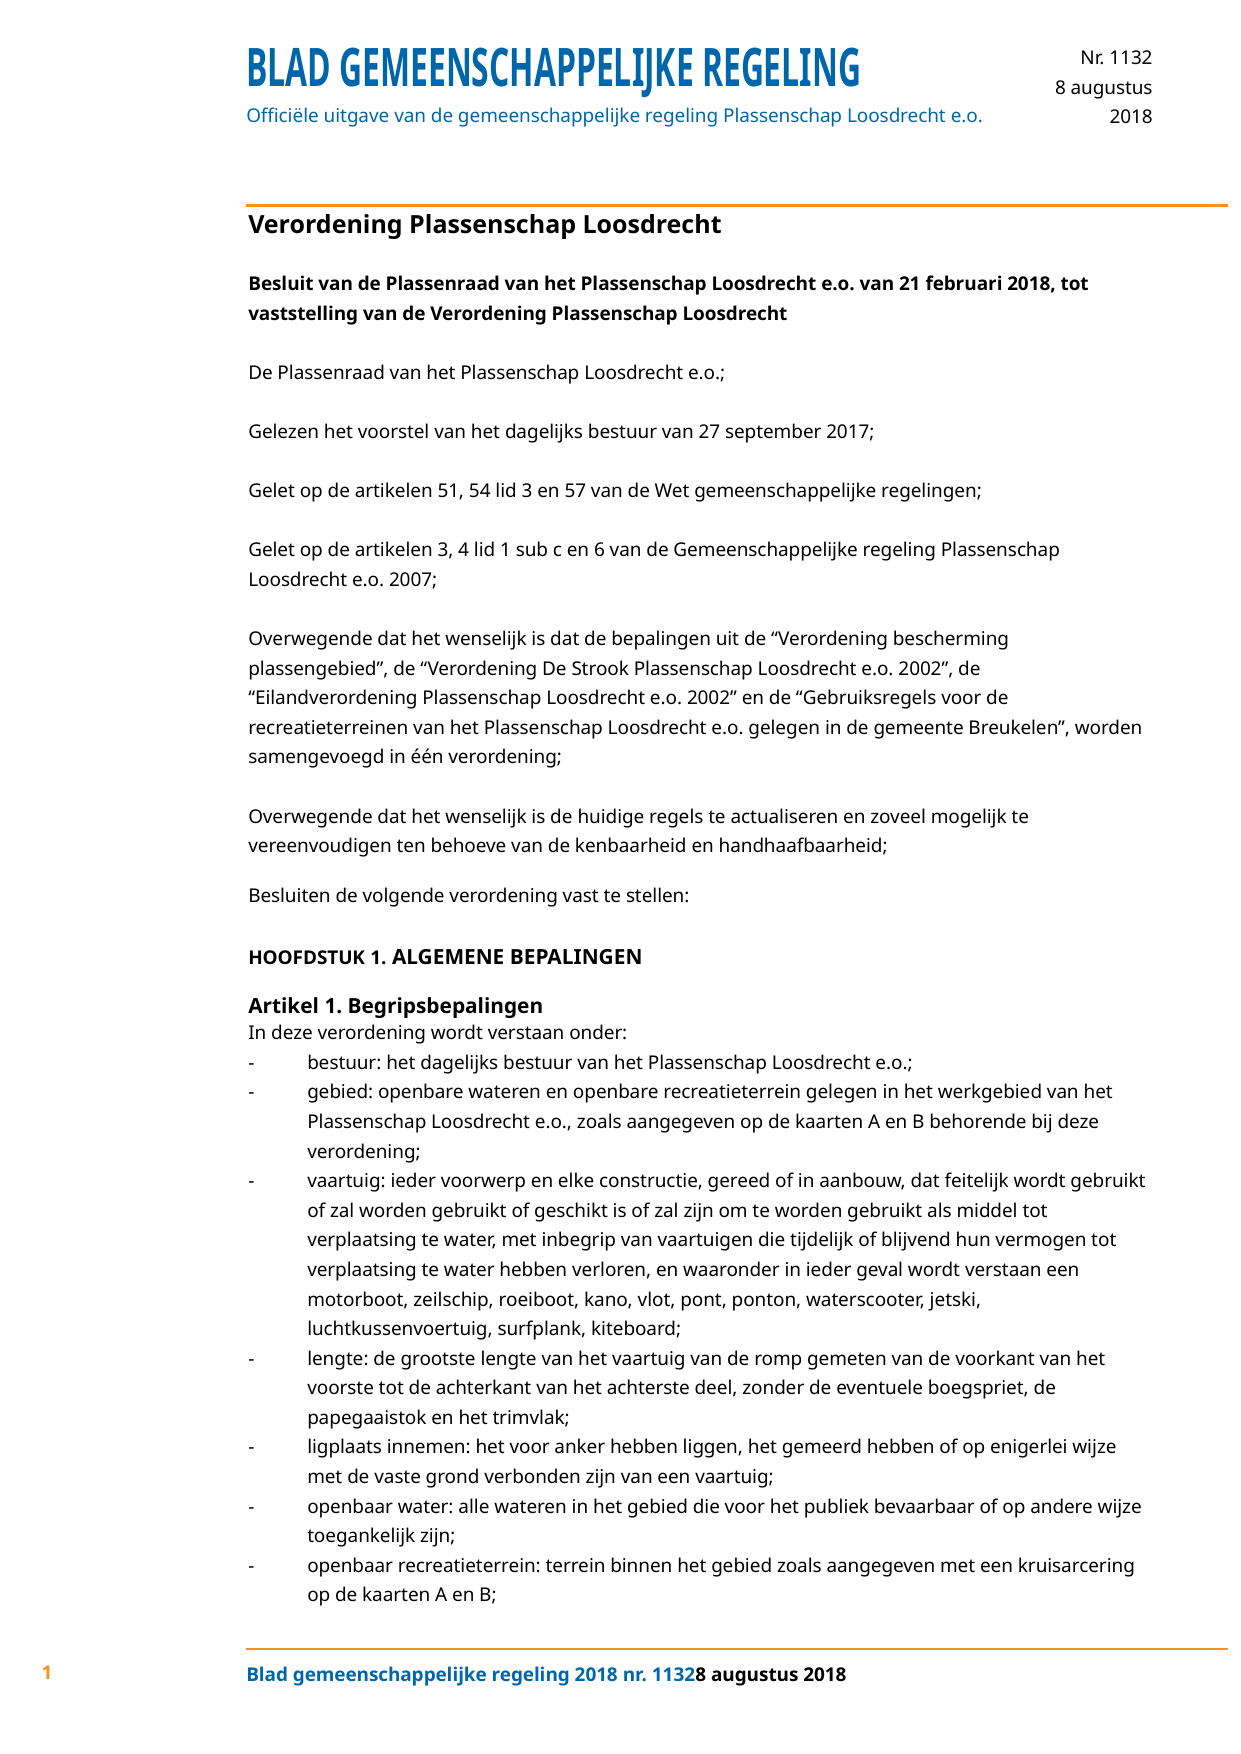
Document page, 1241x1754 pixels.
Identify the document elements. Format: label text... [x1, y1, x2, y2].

text Besluiten de volgende verordening vast te stellen: [248, 883, 1152, 908]
text Gelezen het voorstel van het dagelijks bestuur van 27 september 2017; [248, 418, 1152, 444]
list openbaar recreatieterrein: terrein binnen het gebied zoals aangegeven met een kruisarcering op de kaarten A en B; [248, 1552, 1152, 1607]
text Artikel 1. Begripsbepalingen [248, 991, 1152, 1019]
list ligplaats innemen: het voor anker hebben liggen, het gemeerd hebben of op enigerlei wijze met de vaste grond verbonden zijn van een vaartuig; [248, 1434, 1152, 1489]
list lengte: de grootste lengte van het vaartuig van de romp gemeten van de voorkant van het voorste tot de achterkant van het achterste deel, zonder de eventuele boegspriet, de papegaaistok en het trimvlak; [248, 1345, 1152, 1430]
picture [41, 47, 231, 172]
text Gelet op de artikelen 3, 4 lid 1 sub c en 6 van de Gemeenschappelijke regeling Plassenschap Loosdrecht e.o. 2007; [248, 537, 1152, 592]
list gebied: openbare wateren en openbare recreatieterrein gelegen in het werkgebied van het Plassenschap Loosdrecht e.o., zoals aangegeven op de kaarten A en B behorende bij deze verordening; [248, 1079, 1152, 1164]
text Overwegende dat het wenselijk is dat de bepalingen uit de “Verordening bescherming plassengebied”, de “Verordening De Strook Plassenschap Loosdrecht e.o. 2002”, de “Eilandverordening Plassenschap Loosdrecht e.o. 2002” en de “Gebruiksregels voor de recreatieterreinen van het Plassenschap Loosdrecht e.o. gelegen in de gemeente Breukelen”, worden samengevoegd in één verordening; [248, 625, 1152, 769]
text Verordening Plassenschap Loosdrecht [248, 207, 1152, 241]
text HOOFDSTUK 1. ALGEMENE BEPALINGEN [248, 942, 1152, 970]
text Overwegende dat het wenselijk is de huidige regels te actualiseren en zoveel mogelijk te vereenvoudigen ten behoeve van de kenbaarheid en handhaafbaarheid; [248, 803, 1152, 858]
text In deze verordening wordt verstaan onder: [248, 1019, 1152, 1045]
list vaartuig: ieder voorwerp en elke constructie, gereed of in aanbouw, dat feitelijk wordt gebruikt of zal worden gebruikt of geschikt is of zal zijn om te worden gebruikt als middel tot verplaatsing te water, met inbegrip van vaartuigen die tijdelijk of blijvend hun vermogen tot verplaatsing te water hebben verloren, en waaronder in ieder geval wordt verstaan een motorboot, zeilschip, roeiboot, kano, vlot, pont, ponton, waterscooter, jetski, luchtkussenvoertuig, surfplank, kiteboard; [248, 1167, 1152, 1341]
text De Plassenraad van het Plassenschap Loosdrecht e.o.; [248, 359, 1152, 385]
list openbaar water: alle wateren in het gebied die voor het publiek bevaarbaar of op andere wijze toegankelijk zijn; [248, 1493, 1152, 1548]
list bestuur: het dagelijks bestuur van het Plassenschap Loosdrecht e.o.; [248, 1049, 1152, 1075]
text Besluit van de Plassenraad van het Plassenschap Loosdrecht e.o. van 21 februari 2018, tot vaststelling van de Verordening Plassenschap Loosdrecht [248, 270, 1152, 326]
text Gelet op de artikelen 51, 54 lid 3 en 57 van de Wet gemeenschappelijke regelingen; [248, 477, 1152, 503]
